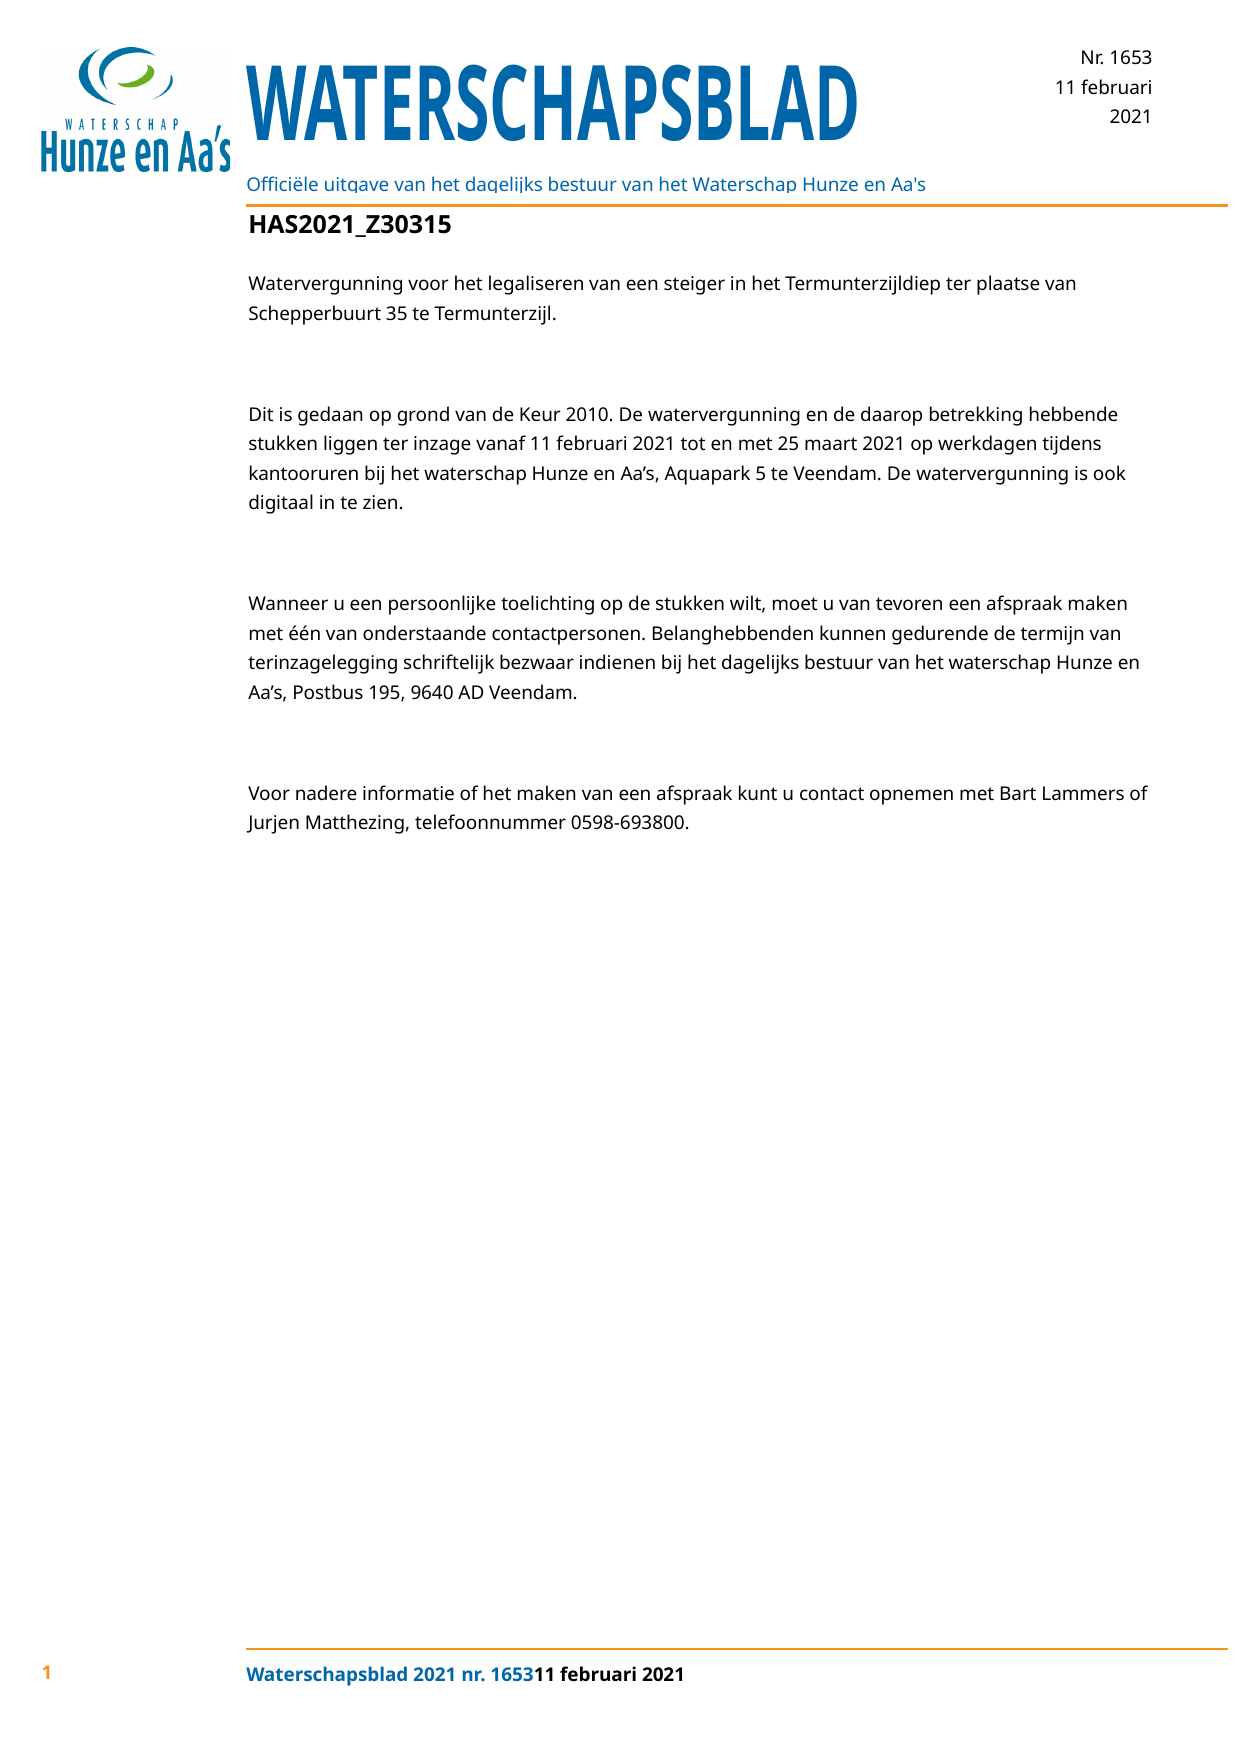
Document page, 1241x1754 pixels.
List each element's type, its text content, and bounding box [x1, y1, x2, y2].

text HAS2021_Z30315 [248, 207, 1152, 241]
text Wanneer u een persoonlijke toelichting op de stukken wilt, moet u van tevoren een afspraak maken met één van onderstaande contactpersonen. Belanghebbenden kunnen gedurende de termijn van terinzagelegging schriftelijk bezwaar indienen bij het dagelijks bestuur van het waterschap Hunze en Aa’s, Postbus 195, 9640 AD Veendam. [248, 590, 1152, 705]
picture [183, 163, 191, 172]
picture [41, 47, 231, 172]
picture [226, 145, 231, 156]
picture [47, 154, 51, 172]
text Dit is gedaan op grond van de Keur 2010. De watervergunning en de daarop betrekking hebbende stukken liggen ter inzage vanaf 11 februari 2021 tot en met 25 maart 2021 op werkdagen tijdens kantooruren bij het waterschap Hunze en Aa’s, Aquapark 5 te Veendam. De watervergunning is ook digitaal in te zien. [248, 401, 1152, 515]
text Watervergunning voor het legaliseren van een steiger in het Termunterzijldiep ter plaatse van Schepperbuurt 35 te Termunterzijl. [248, 270, 1152, 326]
text Voor nadere informatie of het maken van een afspraak kunt u contact opnemen met Bart Lammers of Jurjen Matthezing, telefoonnummer 0598-693800. [248, 780, 1152, 835]
